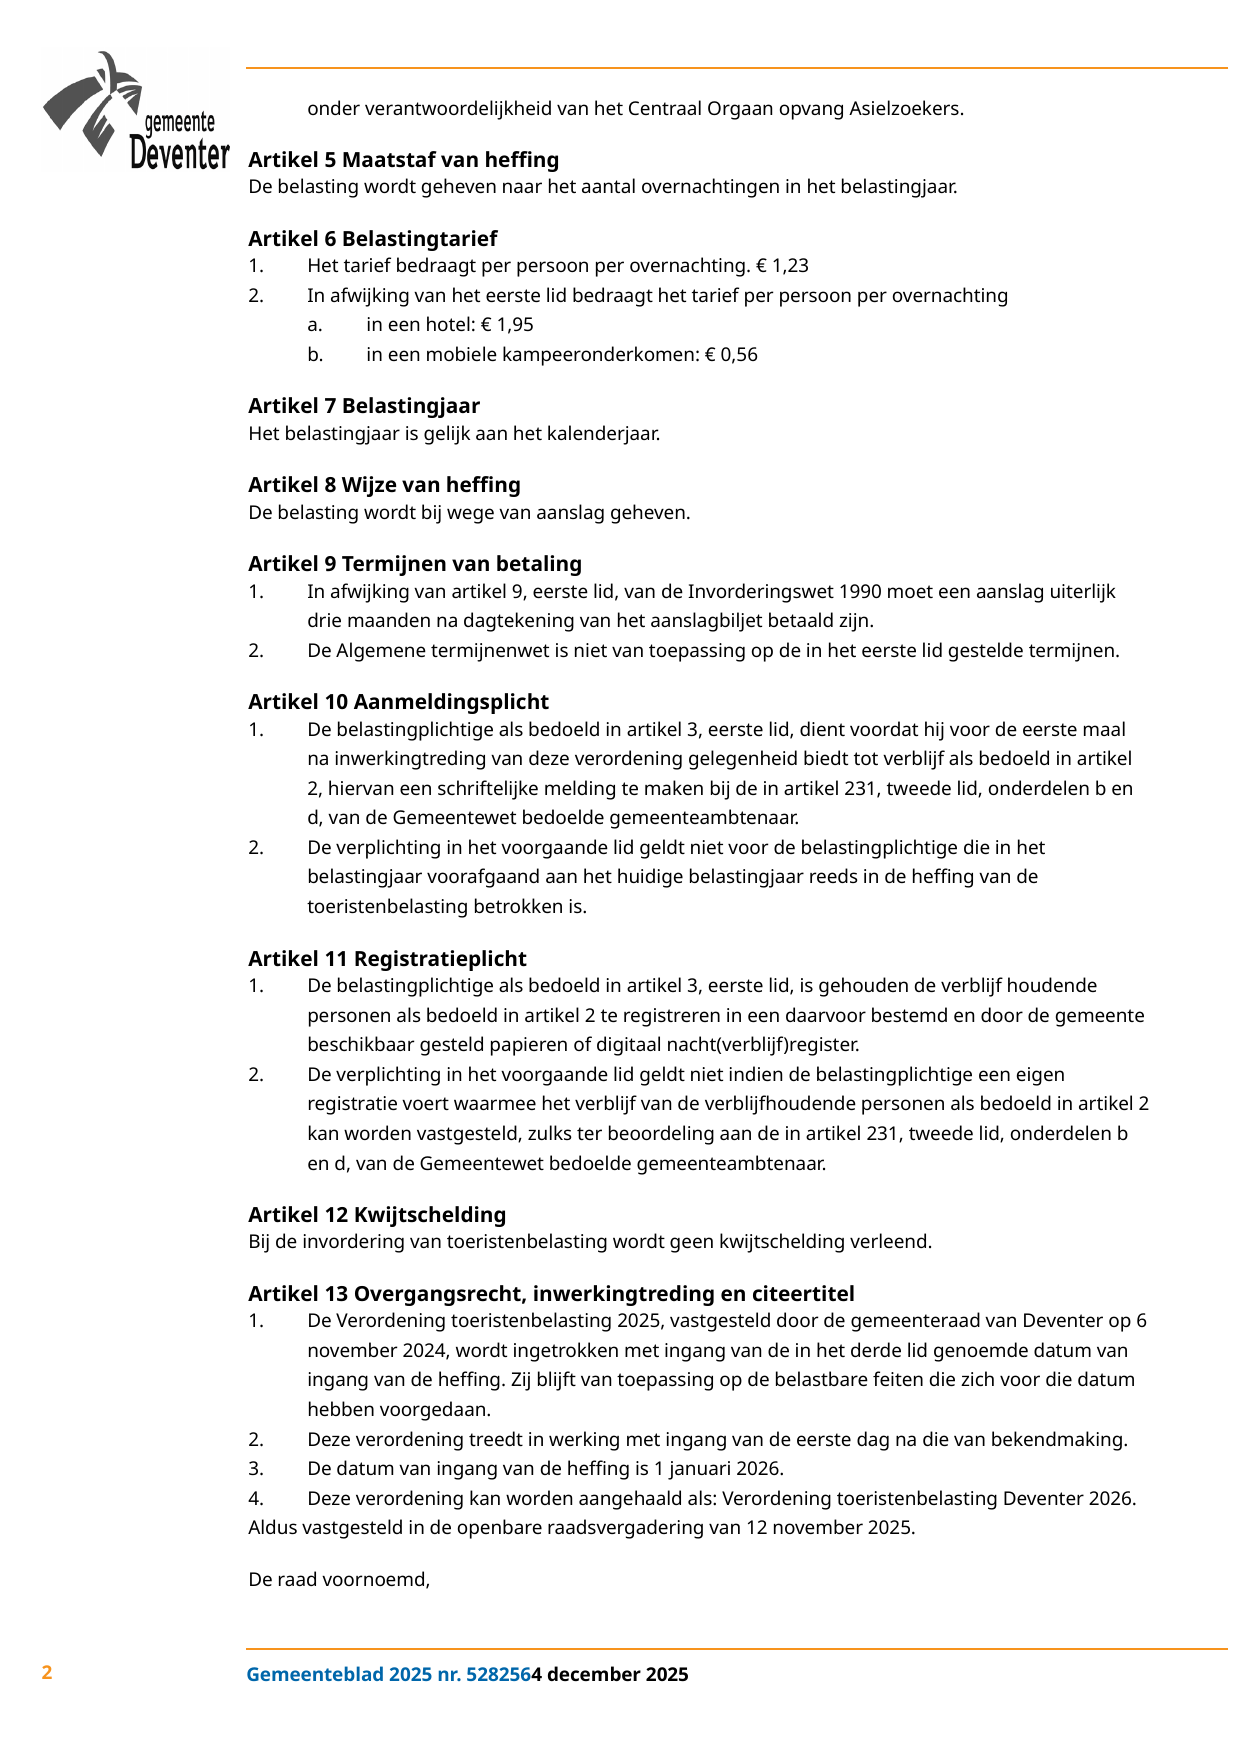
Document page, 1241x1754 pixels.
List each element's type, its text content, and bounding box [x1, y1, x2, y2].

text De belasting wordt geheven naar het aantal overnachtingen in het belastingjaar. [248, 174, 1152, 199]
text Artikel 8 Wijze van heffing [248, 471, 1152, 499]
list De belastingplichtige als bedoeld in artikel 3, eerste lid, dient voordat hij voor de eerste maal na inwerkingtreding van deze verordening gelegenheid biedt tot verblijf als bedoeld in artikel 2, hiervan een schriftelijke melding te maken bij de in artikel 231, tweede lid, onderdelen b en d, van de Gemeentewet bedoelde gemeenteambtenaar. [248, 716, 1152, 830]
text Artikel 10 Aanmeldingsplicht [248, 687, 1152, 716]
text De belasting wordt bij wege van aanslag geheven. [248, 499, 1152, 525]
text De raad voornoemd, [248, 1566, 1152, 1592]
list in een hotel: € 1,95 [307, 312, 1152, 337]
picture [41, 47, 231, 172]
list De Verordening toeristenbelasting 2025, vastgesteld door de gemeenteraad van Deventer op 6 november 2024, wordt ingetrokken met ingang van de in het derde lid genoemde datum van ingang van de heffing. Zij blijft van toepassing op de belastbare feiten die zich voor die datum hebben voorgedaan. [248, 1307, 1152, 1422]
text Artikel 5 Maatstaf van heffing [248, 145, 1152, 174]
list Het tarief bedraagt per persoon per overnachting. € 1,23 [248, 252, 1152, 278]
text Artikel 9 Termijnen van betaling [248, 549, 1152, 578]
text Artikel 13 Overgangsrecht, inwerkingtreding en citeertitel [248, 1279, 1152, 1307]
list De verplichting in het voorgaande lid geldt niet voor de belastingplichtige die in het belastingjaar voorafgaand aan het huidige belastingjaar reeds in de heffing van de toeristenbelasting betrokken is. [248, 834, 1152, 919]
list Deze verordening kan worden aangehaald als: Verordening toeristenbelasting Deventer 2026. [248, 1485, 1152, 1511]
text Het belastingjaar is gelijk aan het kalenderjaar. [248, 420, 1152, 446]
list De datum van ingang van de heffing is 1 januari 2026. [248, 1455, 1152, 1481]
list Deze verordening treedt in werking met ingang van de eerste dag na die van bekendmaking. [248, 1426, 1152, 1451]
text Bij de invordering van toeristenbelasting wordt geen kwijtschelding verleend. [248, 1228, 1152, 1254]
text Aldus vastgesteld in de openbare raadsvergadering van 12 november 2025. [248, 1514, 1152, 1540]
list In afwijking van het eerste lid bedraagt het tarief per persoon per overnachting [248, 282, 1152, 308]
text Artikel 6 Belastingtarief [248, 224, 1152, 252]
list De Algemene termijnenwet is niet van toepassing op de in het eerste lid gestelde termijnen. [248, 637, 1152, 663]
list onder verantwoordelijkheid van het Centraal Orgaan opvang Asielzoekers. [248, 95, 1152, 121]
text Artikel 12 Kwijtschelding [248, 1200, 1152, 1228]
text Artikel 7 Belastingjaar [248, 392, 1152, 420]
list in een mobiele kampeeronderkomen: € 0,56 [307, 341, 1152, 367]
list De verplichting in het voorgaande lid geldt niet indien de belastingplichtige een eigen registratie voert waarmee het verblijf van de verblijfhoudende personen als bedoeld in artikel 2 kan worden vastgesteld, zulks ter beoordeling aan de in artikel 231, tweede lid, onderdelen b en d, van de Gemeentewet bedoelde gemeenteambtenaar. [248, 1061, 1152, 1175]
list In afwijking van artikel 9, eerste lid, van de Invorderingswet 1990 moet een aanslag uiterlijk drie maanden na dagtekening van het aanslagbiljet betaald zijn. [248, 578, 1152, 633]
list De belastingplichtige als bedoeld in artikel 3, eerste lid, is gehouden de verblijf houdende personen als bedoeld in artikel 2 te registreren in een daarvoor bestemd en door de gemeente beschikbaar gesteld papieren of digitaal nacht(verblijf)register. [248, 972, 1152, 1057]
text Artikel 11 Registratieplicht [248, 944, 1152, 972]
